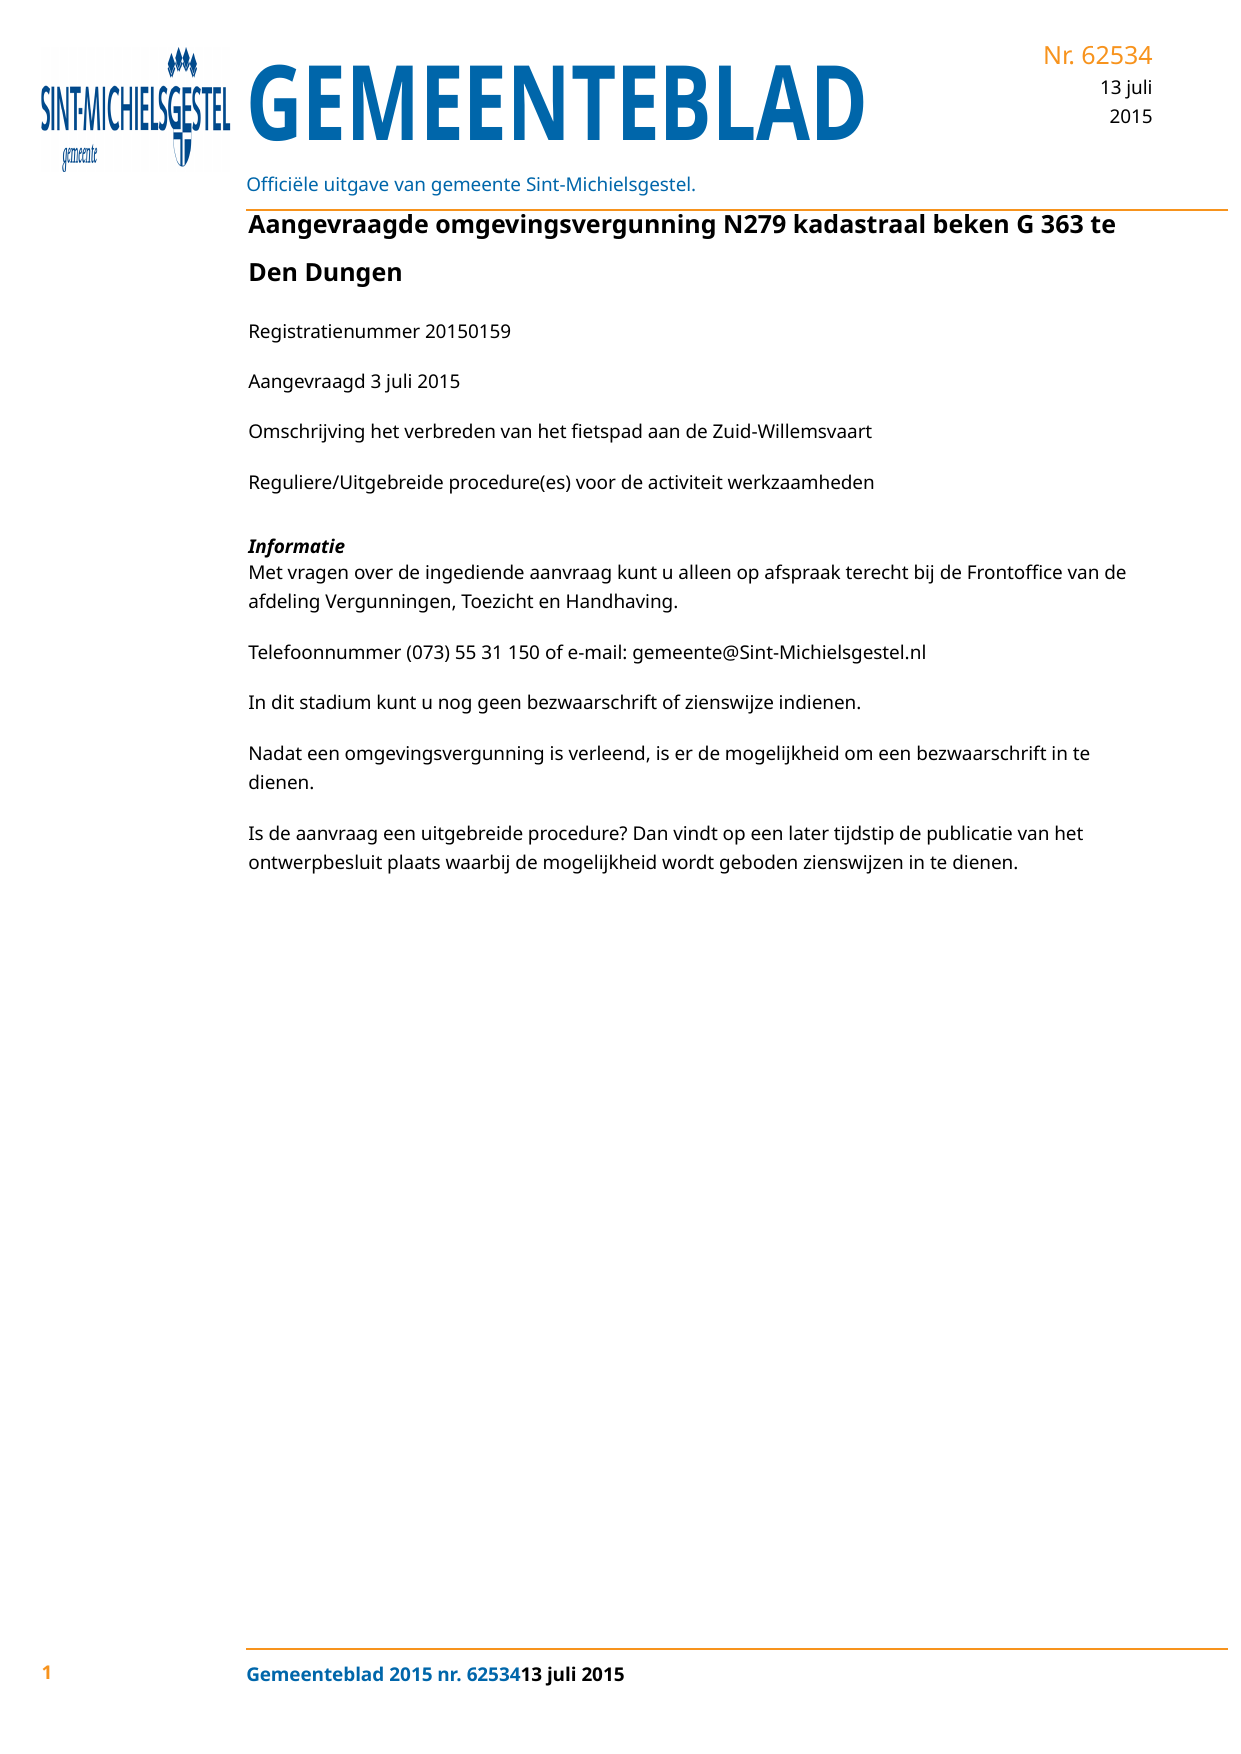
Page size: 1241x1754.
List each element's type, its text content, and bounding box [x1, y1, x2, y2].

text Informatie [248, 533, 1152, 559]
text Registratienummer 20150159 [248, 318, 1152, 344]
text Omschrijving het verbreden van het fietspad aan de Zuid-Willemsvaart [248, 419, 1152, 444]
text Telefoonnummer (073) 55 31 150 of e-mail: gemeente@Sint-Michielsgestel.nl [248, 639, 1152, 664]
text Aangevraagde omgevingsvergunning N279 kadastraal beken G 363 te Den Dungen [248, 211, 1152, 288]
picture [41, 47, 231, 172]
text Aangevraagd 3 juli 2015 [248, 368, 1152, 394]
text Reguliere/Uitgebreide procedure(es) voor de activiteit werkzaamheden [248, 469, 1152, 495]
text Nadat een omgevingsvergunning is verleend, is er de mogelijkheid om een bezwaarschrift in te dienen. [248, 740, 1152, 795]
text Met vragen over de ingediende aanvraag kunt u alleen op afspraak terecht bij de Frontoffice van de afdeling Vergunningen, Toezicht en Handhaving. [248, 559, 1152, 614]
text Is de aanvraag een uitgebreide procedure? Dan vindt op een later tijdstip de publicatie van het ontwerpbesluit plaats waarbij de mogelijkheid wordt geboden zienswijzen in te dienen. [248, 820, 1152, 875]
text In dit stadium kunt u nog geen bezwaarschrift of zienswijze indienen. [248, 689, 1152, 715]
